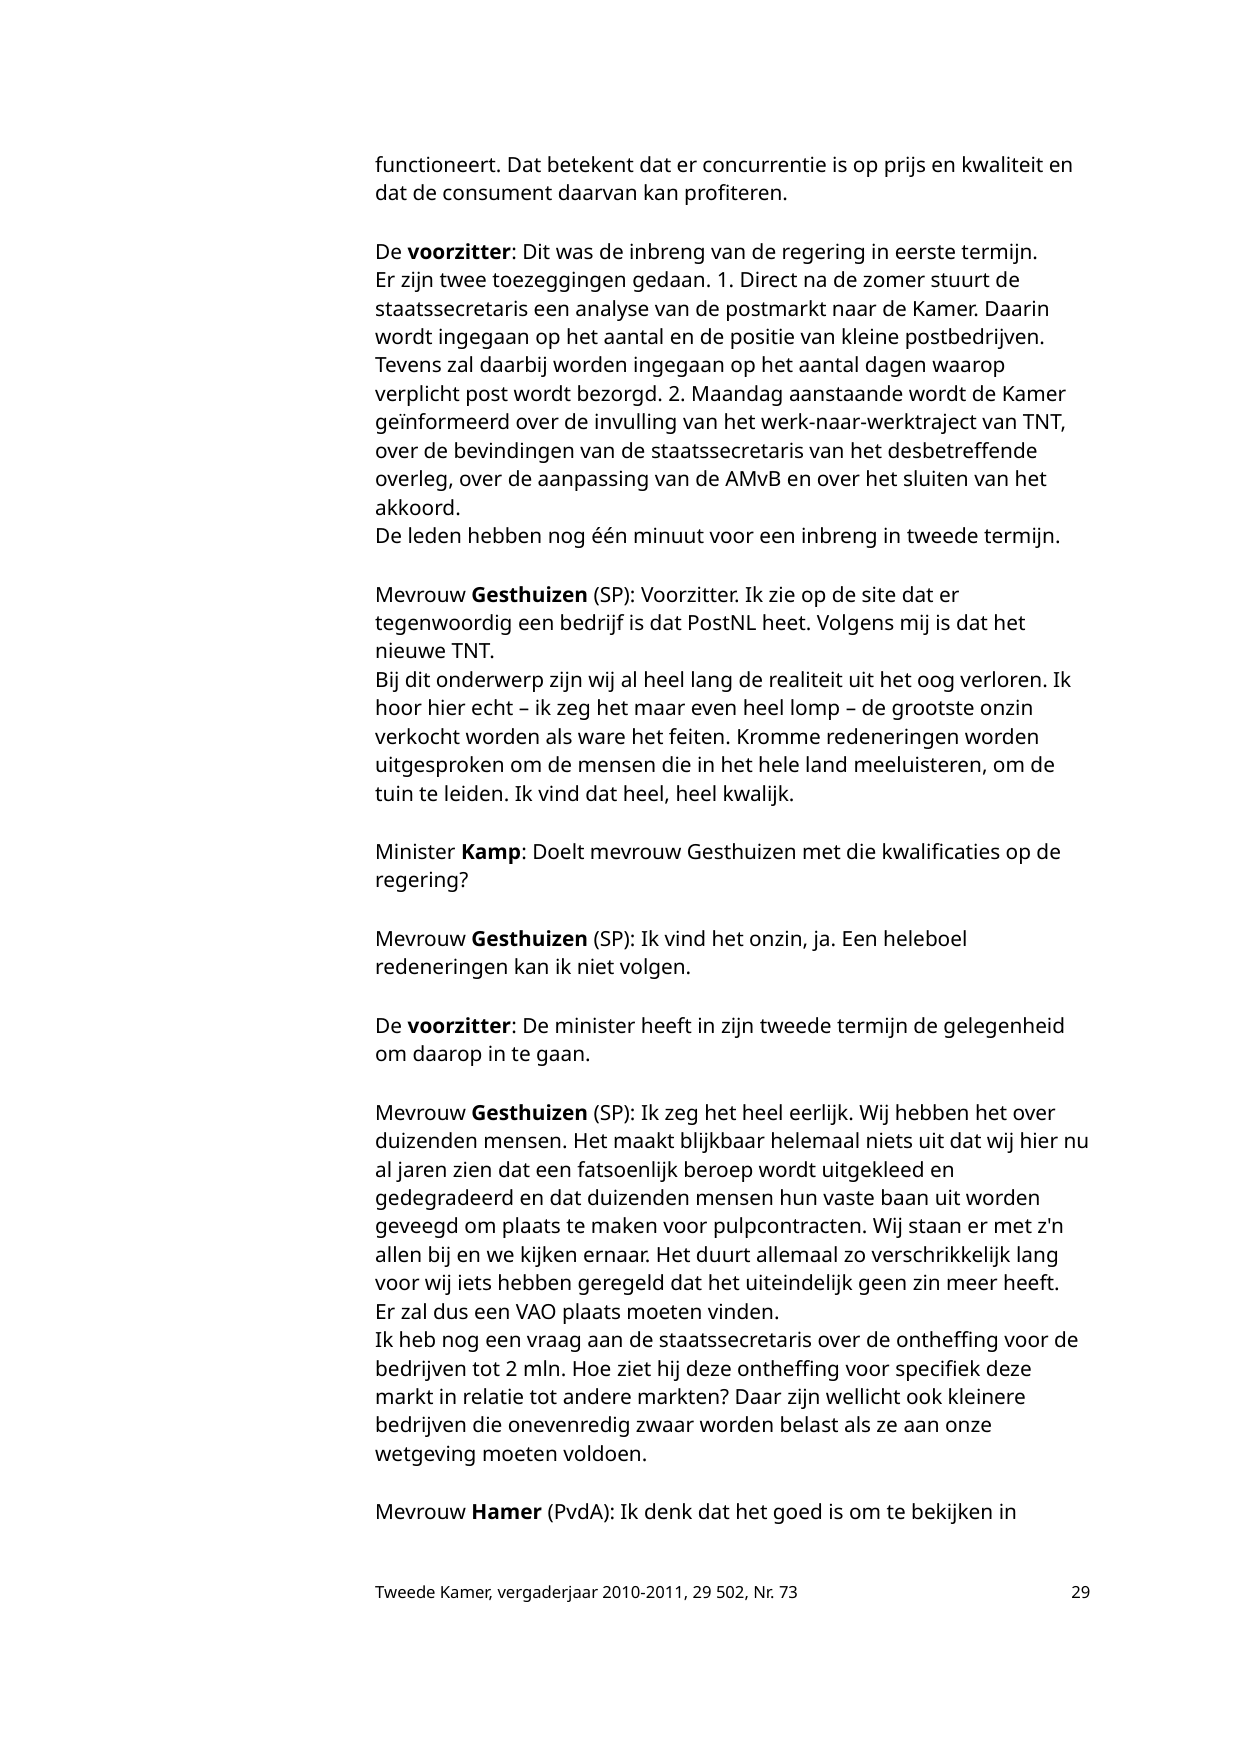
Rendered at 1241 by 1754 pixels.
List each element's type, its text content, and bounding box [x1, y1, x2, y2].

text Er zal dus een VAO plaats moeten vinden. [375, 1297, 1090, 1325]
text De voorzitter: Dit was de inbreng van de regering in eerste termijn. [375, 237, 1090, 265]
text Mevrouw Gesthuizen (SP): Ik vind het onzin, ja. Een heleboel redeneringen kan ik niet volgen. [375, 924, 1090, 981]
text Bij dit onderwerp zijn wij al heel lang de realiteit uit het oog verloren. Ik hoor hier echt – ik zeg het maar even heel lomp – de grootste onzin verkocht worden als ware het feiten. Kromme redeneringen worden uitgesproken om de mensen die in het hele land meeluisteren, om de tuin te leiden. Ik vind dat heel, heel kwalijk. [375, 665, 1090, 807]
text De leden hebben nog één minuut voor een inbreng in tweede termijn. [375, 521, 1090, 550]
text Mevrouw Gesthuizen (SP): Ik zeg het heel eerlijk. Wij hebben het over duizenden mensen. Het maakt blijkbaar helemaal niets uit dat wij hier nu al jaren zien dat een fatsoenlijk beroep wordt uitgekleed en gedegradeerd en dat duizenden mensen hun vaste baan uit worden geveegd om plaats te maken voor pulpcontracten. Wij staan er met z'n allen bij en we kijken ernaar. Het duurt allemaal zo verschrikkelijk lang voor wij iets hebben geregeld dat het uiteindelijk geen zin meer heeft. [375, 1098, 1090, 1297]
text Mevrouw Gesthuizen (SP): Voorzitter. Ik zie op de site dat er tegenwoordig een bedrijf is dat PostNL heet. Volgens mij is dat het nieuwe TNT. [375, 580, 1090, 665]
text Er zijn twee toezeggingen gedaan. 1. Direct na de zomer stuurt de staatssecretaris een analyse van de postmarkt naar de Kamer. Daarin wordt ingegaan op het aantal en de positie van kleine postbedrijven. Tevens zal daarbij worden ingegaan op het aantal dagen waarop verplicht post wordt bezorgd. 2. Maandag aanstaande wordt de Kamer geïnformeerd over de invulling van het werk-naar-werktraject van TNT, over de bevindingen van de staatssecretaris van het desbetreffende overleg, over de aanpassing van de AMvB en over het sluiten van het akkoord. [375, 265, 1090, 521]
text functioneert. Dat betekent dat er concurrentie is op prijs en kwaliteit en dat de consument daarvan kan profiteren. [375, 150, 1090, 207]
text De voorzitter: De minister heeft in zijn tweede termijn de gelegenheid om daarop in te gaan. [375, 1011, 1090, 1068]
text Mevrouw Hamer (PvdA): Ik denk dat het goed is om te bekijken in [375, 1497, 1090, 1526]
text Ik heb nog een vraag aan de staatssecretaris over de ontheffing voor de bedrijven tot 2 mln. Hoe ziet hij deze ontheffing voor specifiek deze markt in relatie tot andere markten? Daar zijn wellicht ook kleinere bedrijven die onevenredig zwaar worden belast als ze aan onze wetgeving moeten voldoen. [375, 1325, 1090, 1467]
text Minister Kamp: Doelt mevrouw Gesthuizen met die kwalificaties op de regering? [375, 837, 1090, 894]
